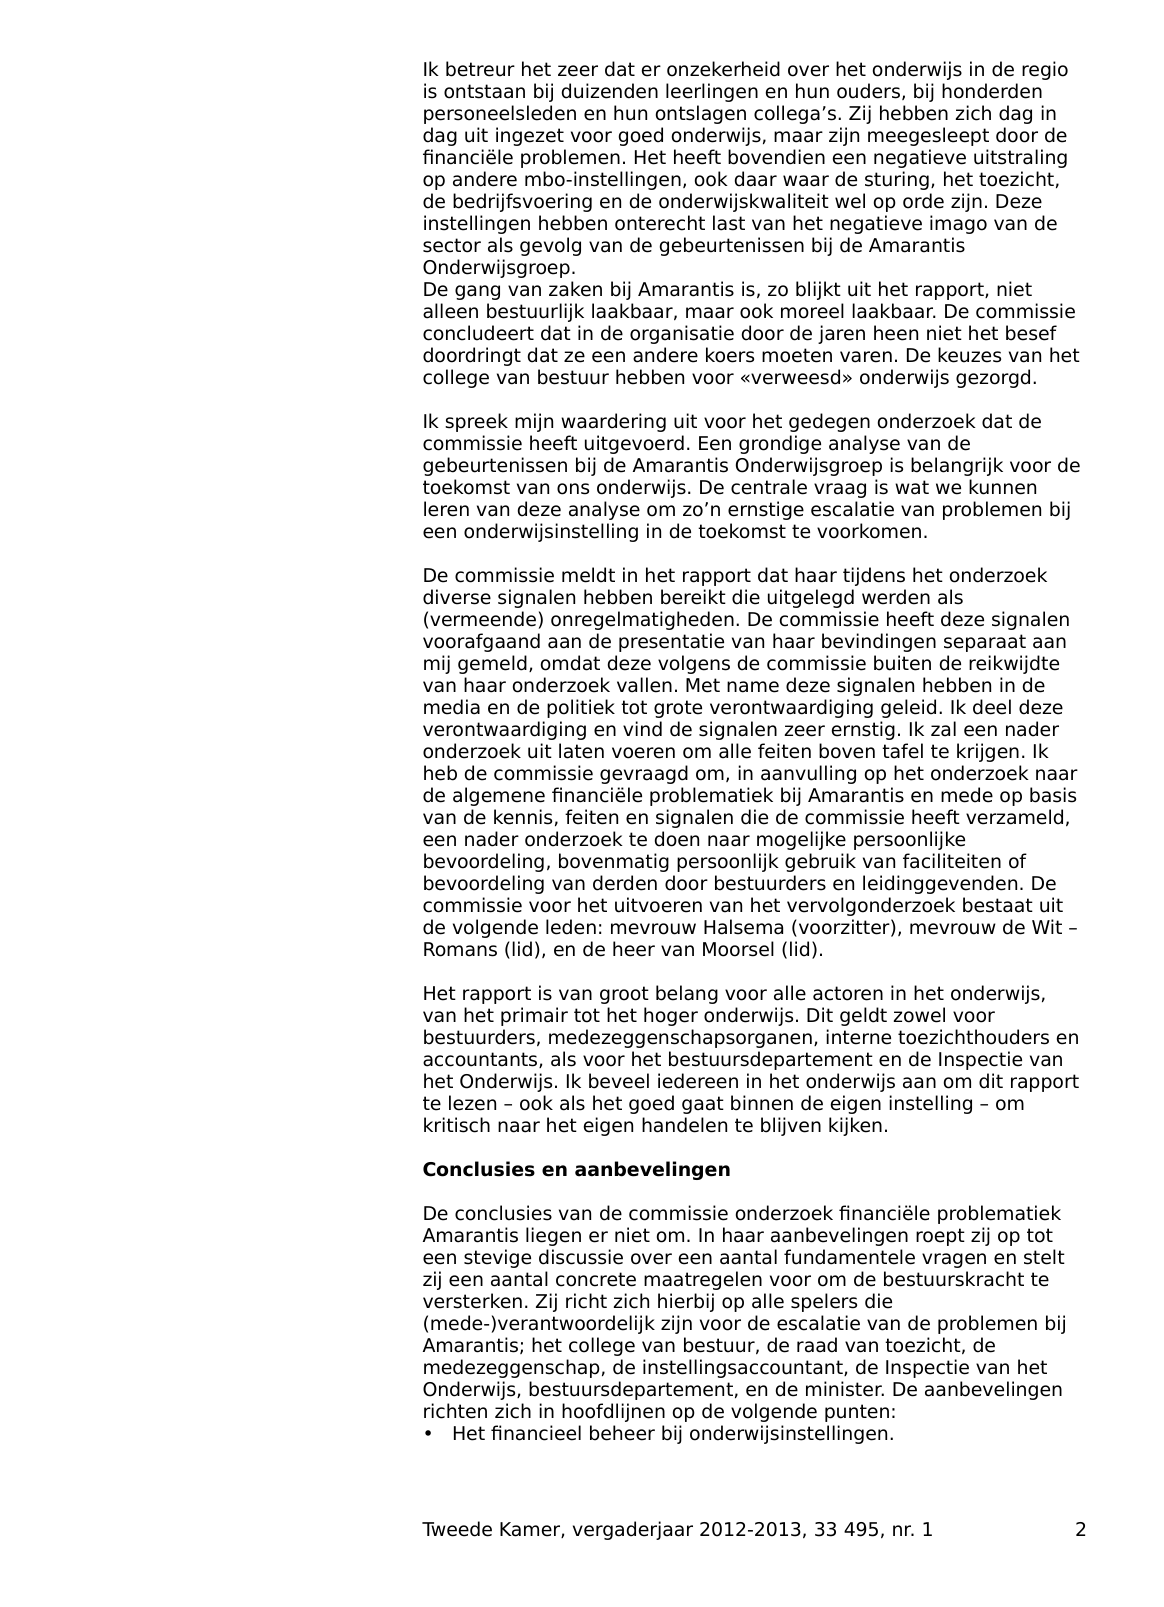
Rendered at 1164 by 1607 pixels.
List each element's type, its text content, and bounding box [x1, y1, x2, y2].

text • Het financieel beheer bij onderwijsinstellingen. [422, 1423, 1087, 1445]
text De commissie meldt in het rapport dat haar tijdens het onderzoek diverse signalen hebben bereikt die uitgelegd werden als (vermeende) onregelmatigheden. De commissie heeft deze signalen voorafgaand aan de presentatie van haar bevindingen separaat aan mij gemeld, omdat deze volgens de commissie buiten de reikwijdte van haar onderzoek vallen. Met name deze signalen hebben in de media en de politiek tot grote verontwaardiging geleid. Ik deel deze verontwaardiging en vind de signalen zeer ernstig. Ik zal een nader onderzoek uit laten voeren om alle feiten boven tafel te krijgen. Ik heb de commissie gevraagd om, in aanvulling op het onderzoek naar de algemene financiële problematiek bij Amarantis en mede op basis van de kennis, feiten en signalen die de commissie heeft verzameld, een nader onderzoek te doen naar mogelijke persoonlijke bevoordeling, bovenmatig persoonlijk gebruik van faciliteiten of bevoordeling van derden door bestuurders en leidinggevenden. De commissie voor het uitvoeren van het vervolgonderzoek bestaat uit de volgende leden: mevrouw Halsema (voorzitter), mevrouw de Wit – Romans (lid), en de heer van Moorsel (lid). [422, 565, 1087, 961]
text Ik betreur het zeer dat er onzekerheid over het onderwijs in de regio is ontstaan bij duizenden leerlingen en hun ouders, bij honderden personeelsleden en hun ontslagen collega’s. Zij hebben zich dag in dag uit ingezet voor goed onderwijs, maar zijn meegesleept door de financiële problemen. Het heeft bovendien een negatieve uitstraling op andere mbo-instellingen, ook daar waar de sturing, het toezicht, de bedrijfsvoering en de onderwijskwaliteit wel op orde zijn. Deze instellingen hebben onterecht last van het negatieve imago van de sector als gevolg van de gebeurtenissen bij de Amarantis Onderwijsgroep. [422, 59, 1087, 279]
subtitle Conclusies en aanbevelingen [422, 1159, 1087, 1181]
text Ik spreek mijn waardering uit voor het gedegen onderzoek dat de commissie heeft uitgevoerd. Een grondige analyse van de gebeurtenissen bij de Amarantis Onderwijsgroep is belangrijk voor de toekomst van ons onderwijs. De centrale vraag is wat we kunnen leren van deze analyse om zo’n ernstige escalatie van problemen bij een onderwijsinstelling in de toekomst te voorkomen. [422, 411, 1087, 543]
text De conclusies van de commissie onderzoek financiële problematiek Amarantis liegen er niet om. In haar aanbevelingen roept zij op tot een stevige discussie over een aantal fundamentele vragen en stelt zij een aantal concrete maatregelen voor om de bestuurskracht te versterken. Zij richt zich hierbij op alle spelers die (mede-)verantwoordelijk zijn voor de escalatie van de problemen bij Amarantis; het college van bestuur, de raad van toezicht, de medezeggenschap, de instellingsaccountant, de Inspectie van het Onderwijs, bestuursdepartement, en de minister. De aanbevelingen richten zich in hoofdlijnen op de volgende punten: [422, 1203, 1087, 1423]
text Het rapport is van groot belang voor alle actoren in het onderwijs, van het primair tot het hoger onderwijs. Dit geldt zowel voor bestuurders, medezeggenschapsorganen, interne toezichthouders en accountants, als voor het bestuursdepartement en de Inspectie van het Onderwijs. Ik beveel iedereen in het onderwijs aan om dit rapport te lezen – ook als het goed gaat binnen de eigen instelling – om kritisch naar het eigen handelen te blijven kijken. [422, 983, 1087, 1137]
text De gang van zaken bij Amarantis is, zo blijkt uit het rapport, niet alleen bestuurlijk laakbaar, maar ook moreel laakbaar. De commissie concludeert dat in de organisatie door de jaren heen niet het besef doordringt dat ze een andere koers moeten varen. De keuzes van het college van bestuur hebben voor «verweesd» onderwijs gezorgd. [422, 279, 1087, 389]
